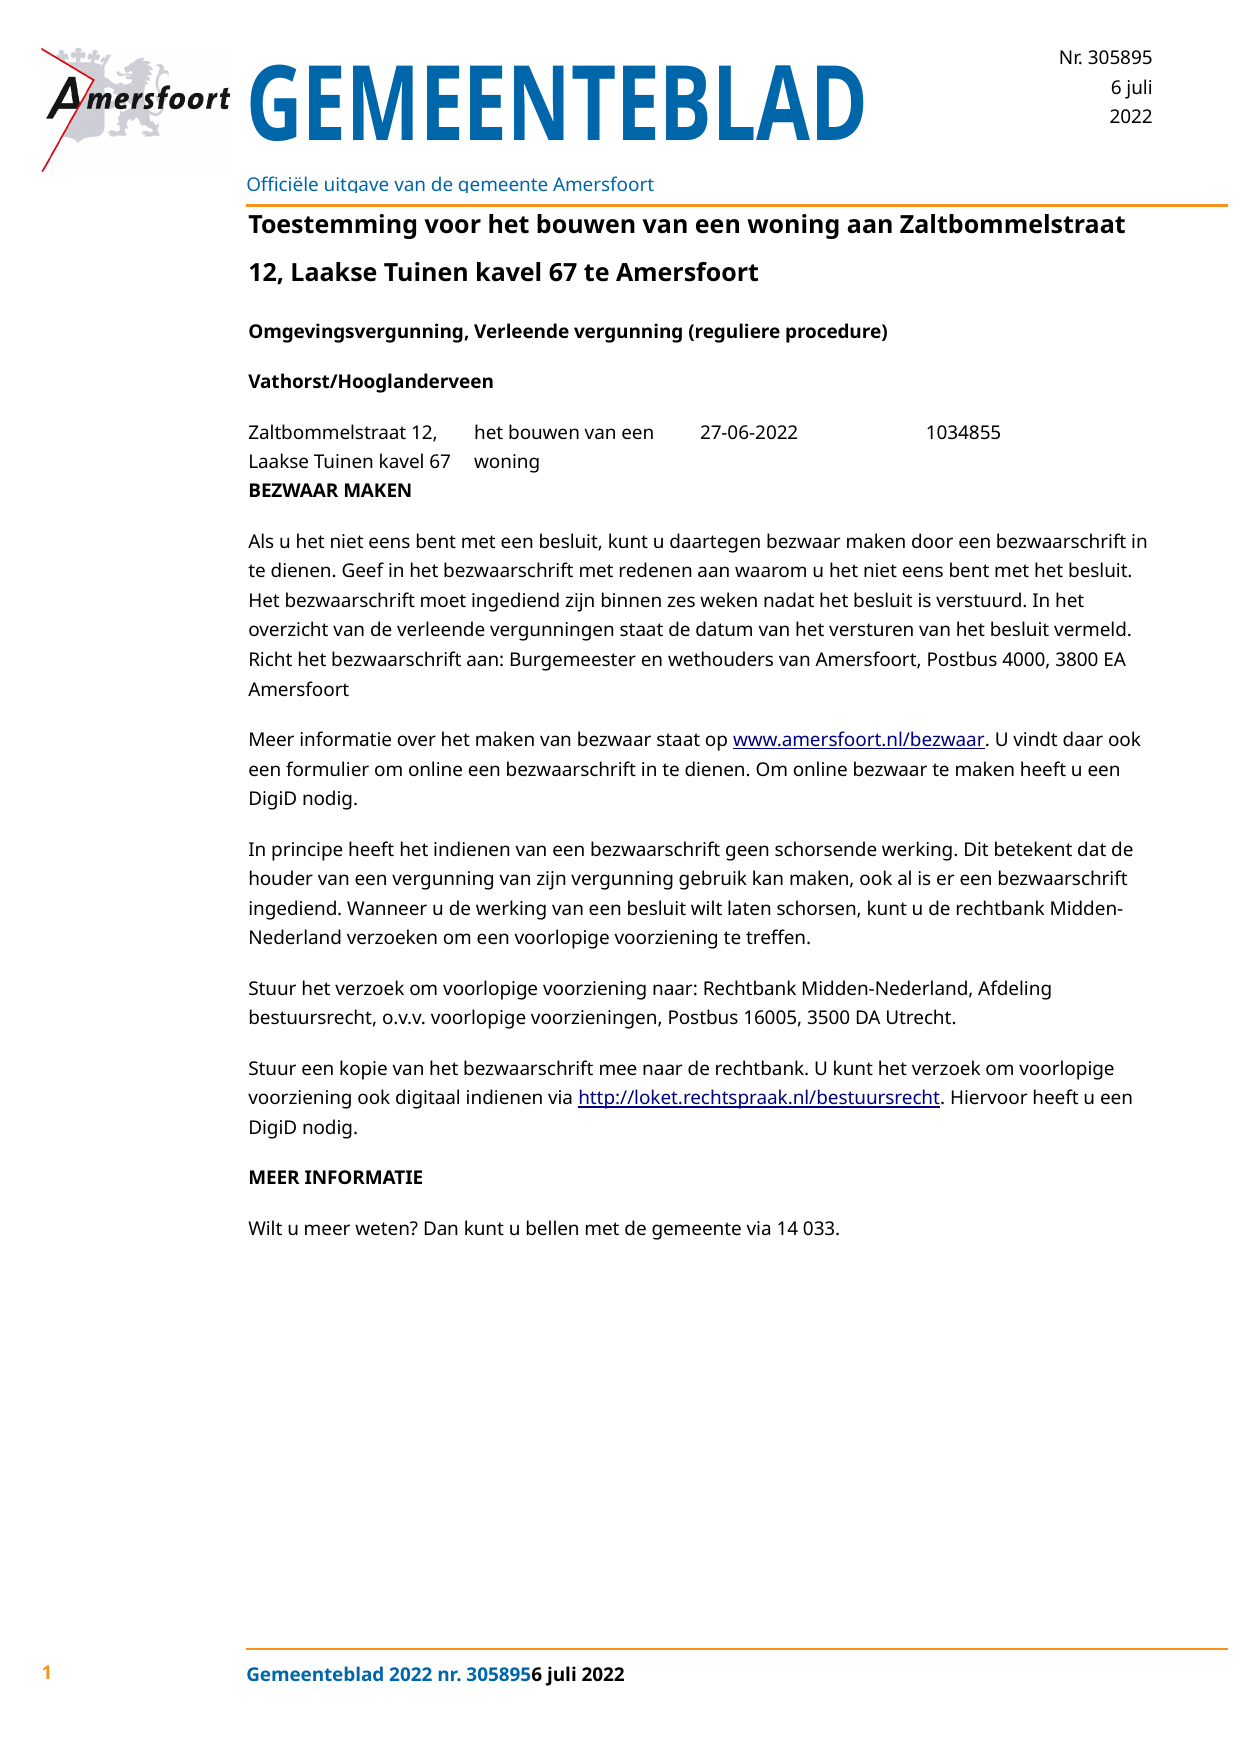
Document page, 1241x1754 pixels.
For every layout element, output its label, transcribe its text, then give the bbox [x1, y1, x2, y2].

text Omgevingsvergunning, Verleende vergunning (reguliere procedure) [248, 318, 1152, 344]
picture [41, 47, 231, 172]
text Als u het niet eens bent met een besluit, kunt u daartegen bezwaar maken door een bezwaarschrift in te dienen. Geef in het bezwaarschrift met redenen aan waarom u het niet eens bent met het besluit. Het bezwaarschrift moet ingediend zijn binnen zes weken nadat het besluit is verstuurd. In het overzicht van de verleende vergunningen staat de datum van het versturen van het besluit vermeld. Richt het bezwaarschrift aan: Burgemeester en wethouders van Amersfoort, Postbus 4000, 3800 EA Amersfoort [248, 528, 1152, 701]
text Wilt u meer weten? Dan kunt u bellen met de gemeente via 14 033. [248, 1215, 1152, 1241]
text Toestemming voor het bouwen van een woning aan Zaltbommelstraat 12, Laakse Tuinen kavel 67 te Amersfoort [248, 207, 1152, 288]
table_header 27-06-2022 [700, 419, 926, 474]
text Stuur een kopie van het bezwaarschrift mee naar de rechtbank. U kunt het verzoek om voorlopige voorziening ook digitaal indienen via http://loket.rechtspraak.nl/bestuursrecht. Hiervoor heeft u een DigiD nodig. [248, 1055, 1152, 1140]
table_header 1034855 [926, 419, 1152, 474]
text MEER INFORMATIE [248, 1164, 1152, 1190]
table_header Zaltbommelstraat 12, Laakse Tuinen kavel 67 [248, 419, 474, 474]
text Meer informatie over het maken van bezwaar staat op www.amersfoort.nl/bezwaar. U vindt daar ook een formulier om online een bezwaarschrift in te dienen. Om online bezwaar te maken heeft u een DigiD nodig. [248, 726, 1152, 811]
text Stuur het verzoek om voorlopige voorziening naar: Rechtbank Midden-Nederland, Afdeling bestuursrecht, o.v.v. voorlopige voorzieningen, Postbus 16005, 3500 DA Utrecht. [248, 975, 1152, 1030]
text BEZWAAR MAKEN [248, 477, 1152, 503]
text In principe heeft het indienen van een bezwaarschrift geen schorsende werking. Dit betekent dat de houder van een vergunning van zijn vergunning gebruik kan maken, ook al is er een bezwaarschrift ingediend. Wanneer u de werking van een besluit wilt laten schorsen, kunt u de rechtbank Midden-Nederland verzoeken om een voorlopige voorziening te treffen. [248, 836, 1152, 950]
text Vathorst/Hooglanderveen [248, 368, 1152, 394]
table_header het bouwen van een woning [474, 419, 700, 474]
